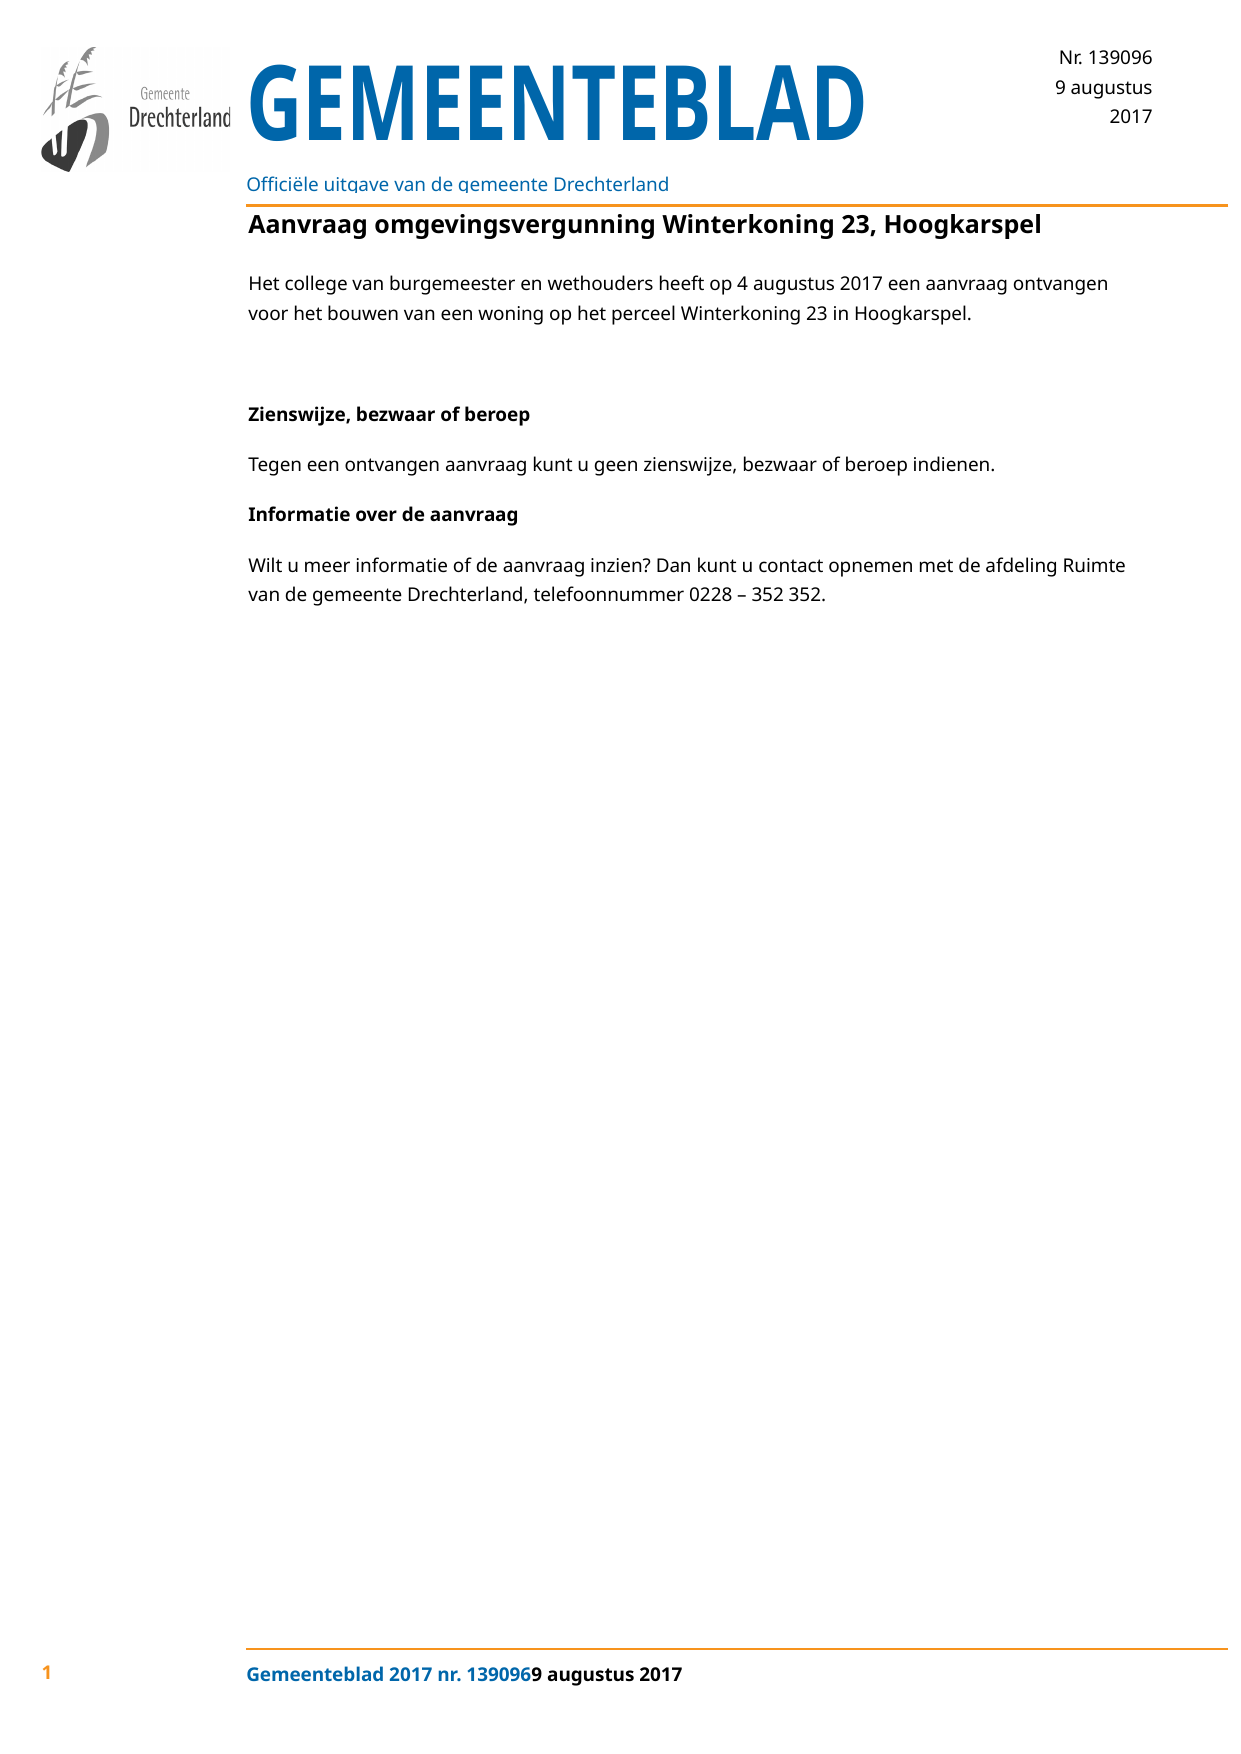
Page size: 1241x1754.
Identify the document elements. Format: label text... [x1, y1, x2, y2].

text Aanvraag omgevingsvergunning Winterkoning 23, Hoogkarspel [248, 207, 1152, 241]
text Het college van burgemeester en wethouders heeft op 4 augustus 2017 een aanvraag ontvangen voor het bouwen van een woning op het perceel Winterkoning 23 in Hoogkarspel. [248, 270, 1152, 326]
text Zienswijze, bezwaar of beroep [248, 401, 1152, 426]
text Wilt u meer informatie of de aanvraag inzien? Dan kunt u contact opnemen met de afdeling Ruimte van de gemeente Drechterland, telefoonnummer 0228 – 352 352. [248, 552, 1152, 607]
text Tegen een ontvangen aanvraag kunt u geen zienswijze, bezwaar of beroep indienen. [248, 451, 1152, 477]
text Informatie over de aanvraag [248, 502, 1152, 527]
picture [41, 47, 231, 172]
